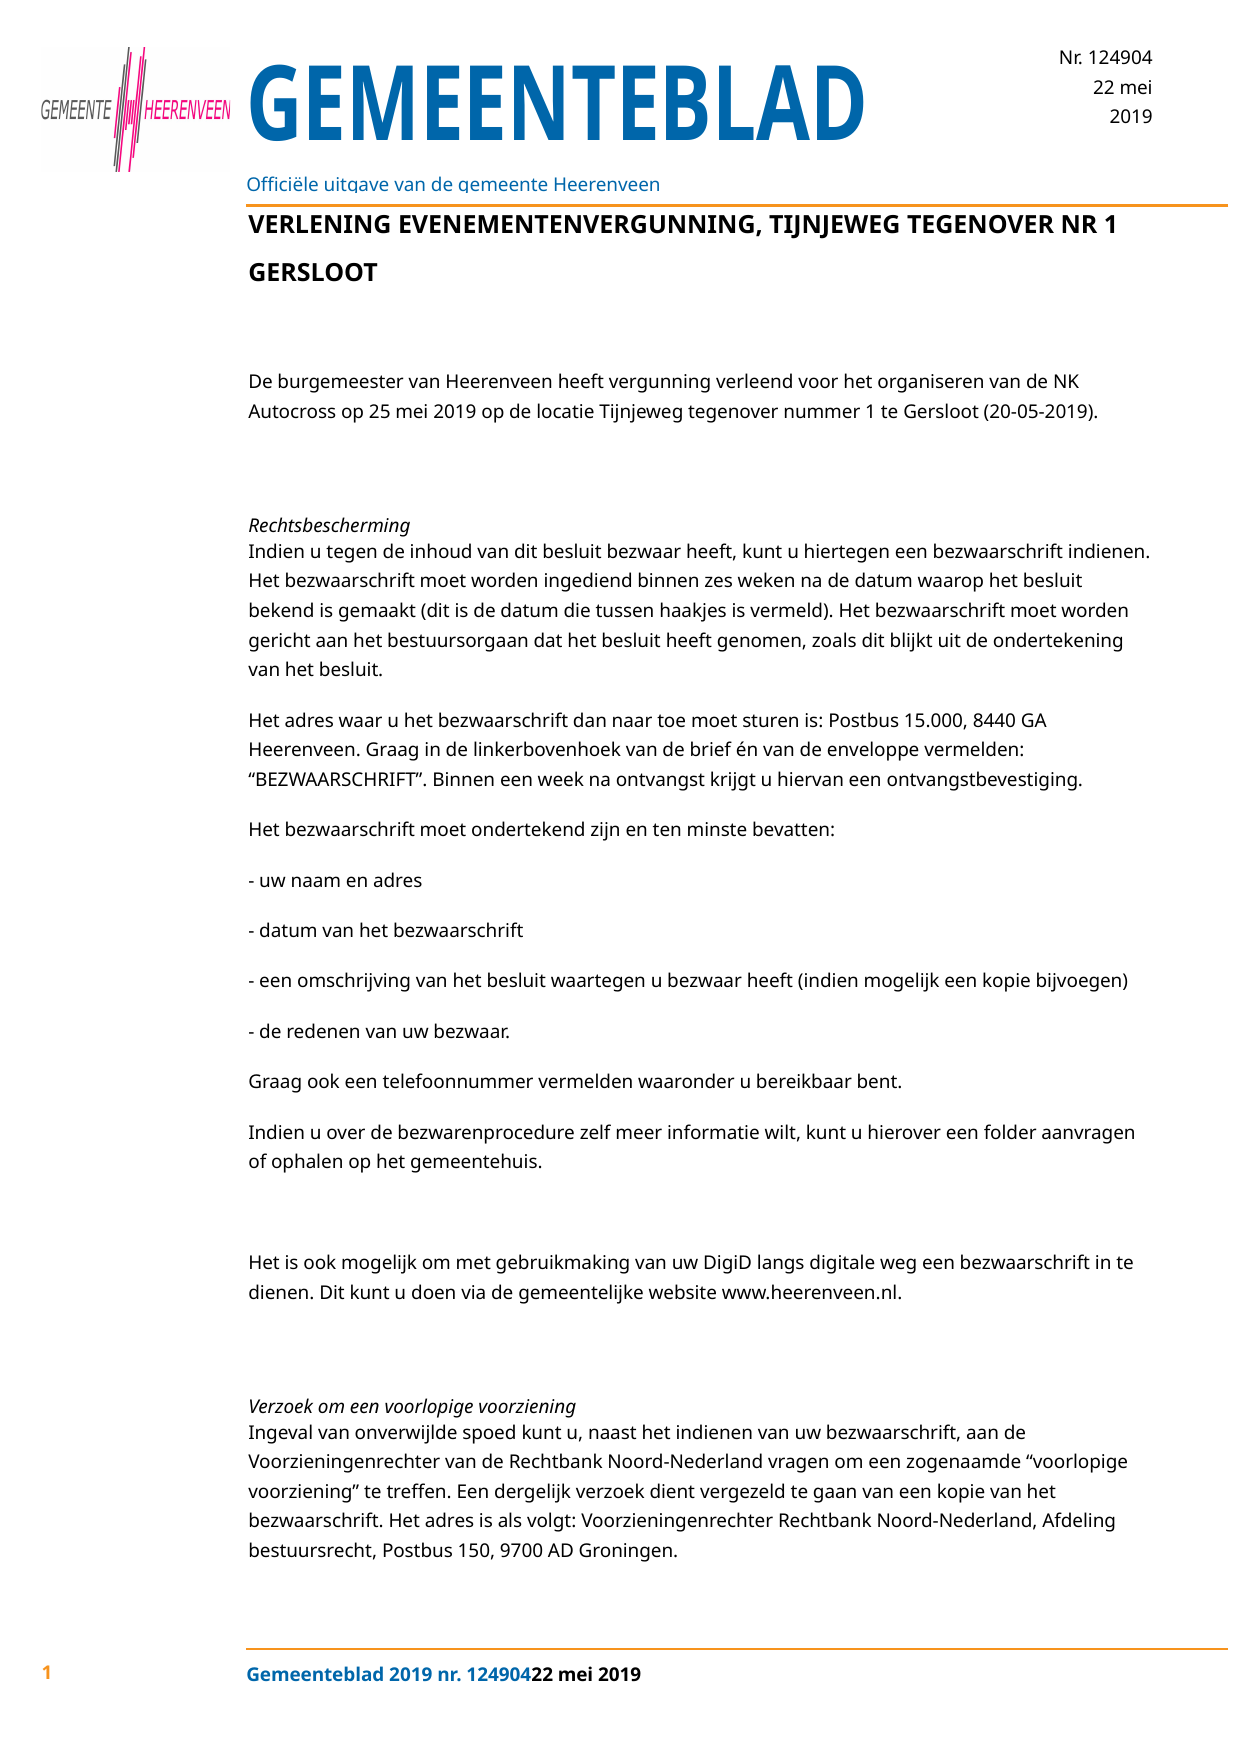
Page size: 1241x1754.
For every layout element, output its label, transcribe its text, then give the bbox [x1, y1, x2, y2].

text Het bezwaarschrift moet ondertekend zijn en ten minste bevatten: [248, 816, 1152, 842]
picture [41, 47, 231, 172]
text Graag ook een telefoonnummer vermelden waaronder u bereikbaar bent. [248, 1068, 1152, 1094]
text Indien u over de bezwarenprocedure zelf meer informatie wilt, kunt u hierover een folder aanvragen of ophalen op het gemeentehuis. [248, 1119, 1152, 1174]
text VERLENING EVENEMENTENVERGUNNING, TIJNJEWEG TEGENOVER NR 1 GERSLOOT [248, 207, 1152, 288]
text De burgemeester van Heerenveen heeft vergunning verleend voor het organiseren van de NK Autocross op 25 mei 2019 op de locatie Tijnjeweg tegenover nummer 1 te Gersloot (20-05-2019). [248, 368, 1152, 424]
text Rechtsbescherming [248, 512, 1152, 538]
text - de redenen van uw bezwaar. [248, 1018, 1152, 1044]
text - uw naam en adres [248, 867, 1152, 892]
text Ingeval van onverwijlde spoed kunt u, naast het indienen van uw bezwaarschrift, aan de Voorzieningenrechter van de Rechtbank Noord-Nederland vragen om een zogenaamde “voorlopige voorziening” te treffen. Een dergelijk verzoek dient vergezeld te gaan van een kopie van het bezwaarschrift. Het adres is als volgt: Voorzieningenrechter Rechtbank Noord-Nederland, Afdeling bestuursrecht, Postbus 150, 9700 AD Groningen. [248, 1419, 1152, 1563]
text - datum van het bezwaarschrift [248, 917, 1152, 943]
text - een omschrijving van het besluit waartegen u bezwaar heeft (indien mogelijk een kopie bijvoegen) [248, 968, 1152, 993]
text Indien u tegen de inhoud van dit besluit bezwaar heeft, kunt u hiertegen een bezwaarschrift indienen. Het bezwaarschrift moet worden ingediend binnen zes weken na de datum waarop het besluit bekend is gemaakt (dit is de datum die tussen haakjes is vermeld). Het bezwaarschrift moet worden gericht aan het bestuursorgaan dat het besluit heeft genomen, zoals dit blijkt uit de ondertekening van het besluit. [248, 538, 1152, 682]
text Het is ook mogelijk om met gebruikmaking van uw DigiD langs digitale weg een bezwaarschrift in te dienen. Dit kunt u doen via de gemeentelijke website www.heerenveen.nl. [248, 1249, 1152, 1304]
text Het adres waar u het bezwaarschrift dan naar toe moet sturen is: Postbus 15.000, 8440 GA Heerenveen. Graag in de linkerbovenhoek van de brief én van de enveloppe vermelden: “BEZWAARSCHRIFT”. Binnen een week na ontvangst krijgt u hiervan een ontvangstbevestiging. [248, 707, 1152, 792]
text Verzoek om een voorlopige voorziening [248, 1393, 1152, 1419]
